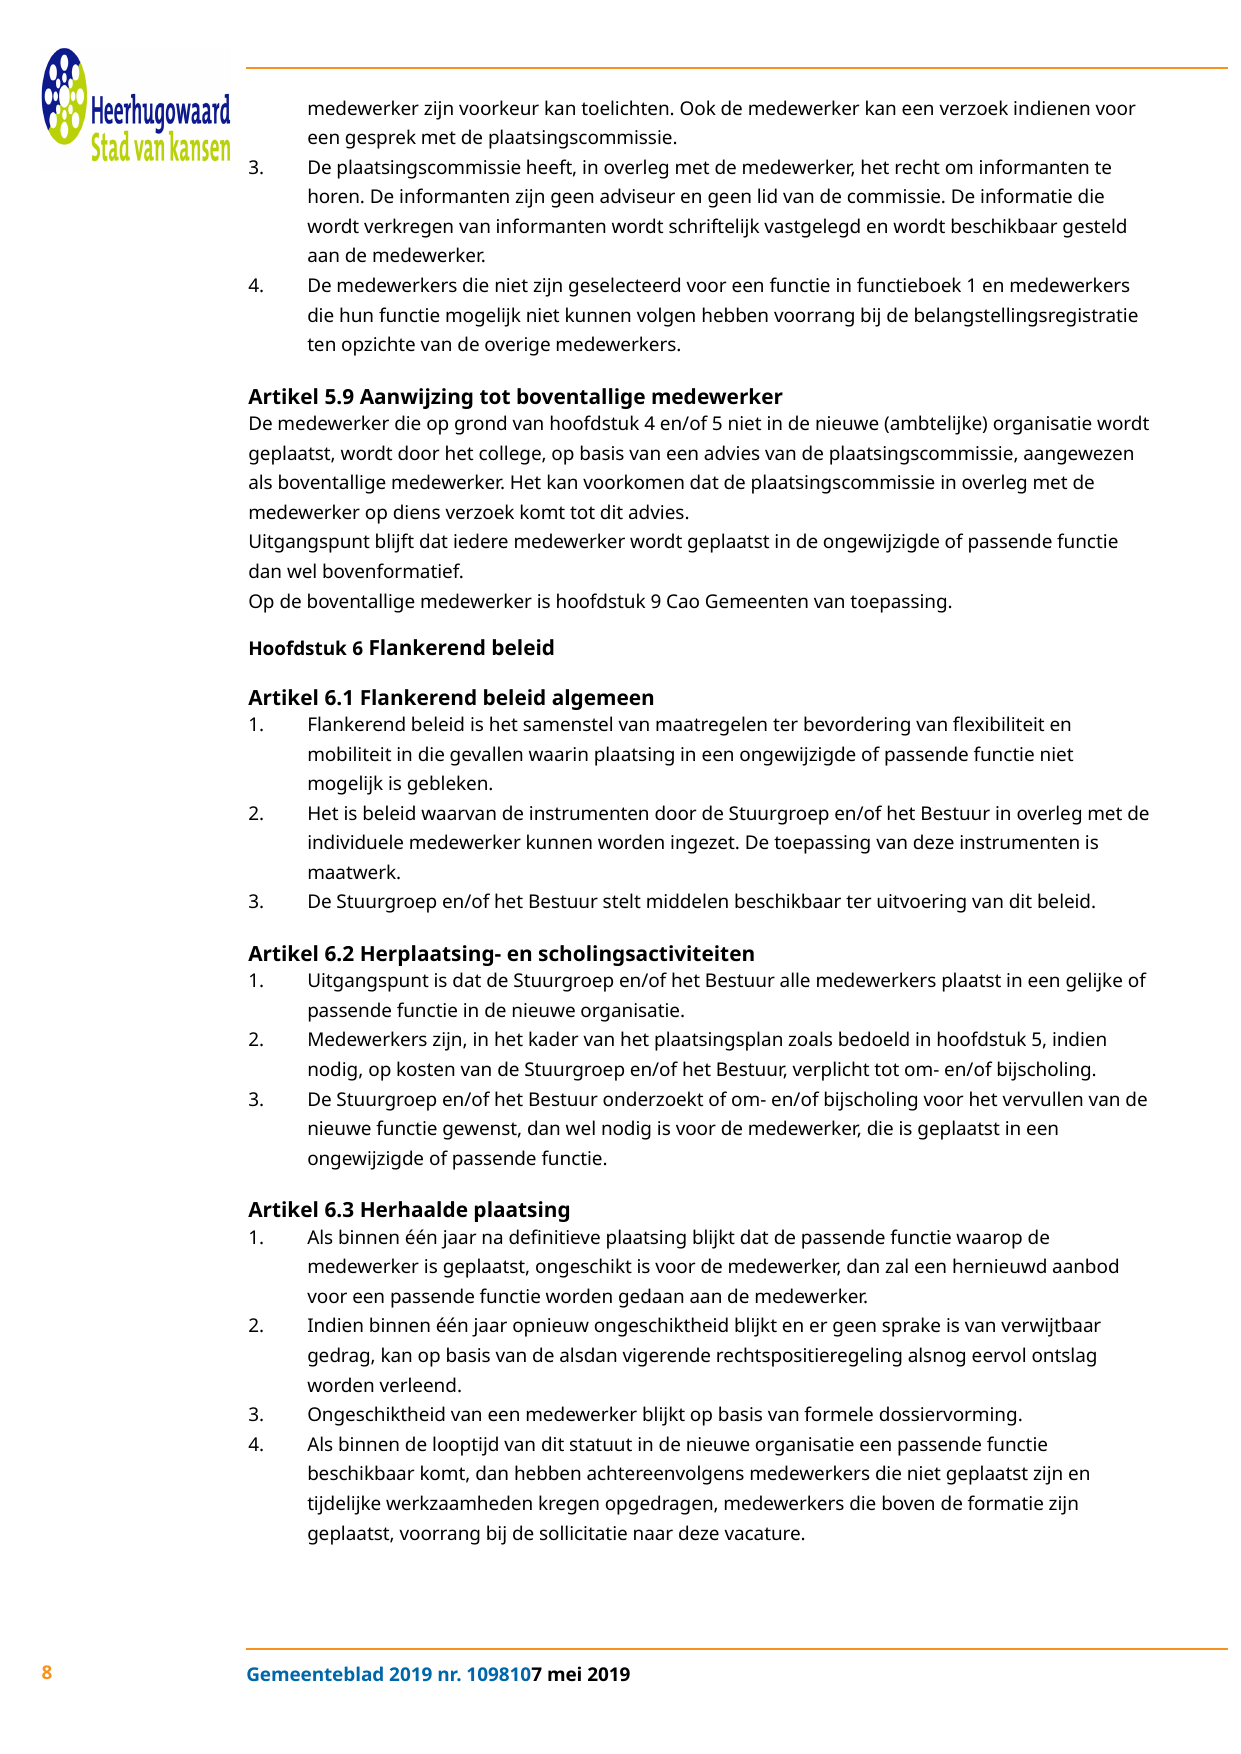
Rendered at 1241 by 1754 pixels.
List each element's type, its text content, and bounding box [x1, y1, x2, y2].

picture [41, 47, 231, 172]
list Ongeschiktheid van een medewerker blijkt op basis van formele dossiervorming. [248, 1401, 1152, 1427]
list Flankerend beleid is het samenstel van maatregelen ter bevordering van flexibiliteit en mobiliteit in die gevallen waarin plaatsing in een ongewijzigde of passende functie niet mogelijk is gebleken. [248, 711, 1152, 796]
text Op de boventallige medewerker is hoofdstuk 9 Cao Gemeenten van toepassing. [248, 588, 1152, 613]
list Als binnen één jaar na definitieve plaatsing blijkt dat de passende functie waarop de medewerker is geplaatst, ongeschikt is voor de medewerker, dan zal een hernieuwd aanbod voor een passende functie worden gedaan aan de medewerker. [248, 1224, 1152, 1309]
list Uitgangspunt is dat de Stuurgroep en/of het Bestuur alle medewerkers plaatst in een gelijke of passende functie in de nieuwe organisatie. [248, 967, 1152, 1023]
list De Stuurgroep en/of het Bestuur stelt middelen beschikbaar ter uitvoering van dit beleid. [248, 889, 1152, 914]
text Artikel 5.9 Aanwijzing tot boventallige medewerker [248, 382, 1152, 410]
text Artikel 6.3 Herhaalde plaatsing [248, 1195, 1152, 1224]
list De medewerkers die niet zijn geselecteerd voor een functie in functieboek 1 en medewerkers die hun functie mogelijk niet kunnen volgen hebben voorrang bij de belangstellingsregistratie ten opzichte van de overige medewerkers. [248, 272, 1152, 357]
list Medewerkers zijn, in het kader van het plaatsingsplan zoals bedoeld in hoofdstuk 5, indien nodig, op kosten van de Stuurgroep en/of het Bestuur, verplicht tot om- en/of bijscholing. [248, 1027, 1152, 1082]
text Uitgangspunt blijft dat iedere medewerker wordt geplaatst in de ongewijzigde of passende functie dan wel bovenformatief. [248, 529, 1152, 584]
list Indien binnen één jaar opnieuw ongeschiktheid blijkt en er geen sprake is van verwijtbaar gedrag, kan op basis van de alsdan vigerende rechtspositieregeling alsnog eervol ontslag worden verleend. [248, 1313, 1152, 1397]
text Artikel 6.2 Herplaatsing- en scholingsactiviteiten [248, 939, 1152, 967]
list De Stuurgroep en/of het Bestuur onderzoekt of om- en/of bijscholing voor het vervullen van de nieuwe functie gewenst, dan wel nodig is voor de medewerker, die is geplaatst in een ongewijzigde of passende functie. [248, 1086, 1152, 1171]
list medewerker zijn voorkeur kan toelichten. Ook de medewerker kan een verzoek indienen voor een gesprek met de plaatsingscommissie. [248, 95, 1152, 150]
text Hoofdstuk 6 Flankerend beleid [248, 633, 1152, 662]
list Als binnen de looptijd van dit statuut in de nieuwe organisatie een passende functie beschikbaar komt, dan hebben achtereenvolgens medewerkers die niet geplaatst zijn en tijdelijke werkzaamheden kregen opgedragen, medewerkers die boven de formatie zijn geplaatst, voorrang bij de sollicitatie naar deze vacature. [248, 1431, 1152, 1545]
text Artikel 6.1 Flankerend beleid algemeen [248, 683, 1152, 711]
list Het is beleid waarvan de instrumenten door de Stuurgroep en/of het Bestuur in overleg met de individuele medewerker kunnen worden ingezet. De toepassing van deze instrumenten is maatwerk. [248, 800, 1152, 885]
list De plaatsingscommissie heeft, in overleg met de medewerker, het recht om informanten te horen. De informanten zijn geen adviseur en geen lid van de commissie. De informatie die wordt verkregen van informanten wordt schriftelijk vastgelegd en wordt beschikbaar gesteld aan de medewerker. [248, 154, 1152, 268]
text De medewerker die op grond van hoofdstuk 4 en/of 5 niet in de nieuwe (ambtelijke) organisatie wordt geplaatst, wordt door het college, op basis van een advies van de plaatsingscommissie, aangewezen als boventallige medewerker. Het kan voorkomen dat de plaatsingscommissie in overleg met de medewerker op diens verzoek komt tot dit advies. [248, 410, 1152, 525]
